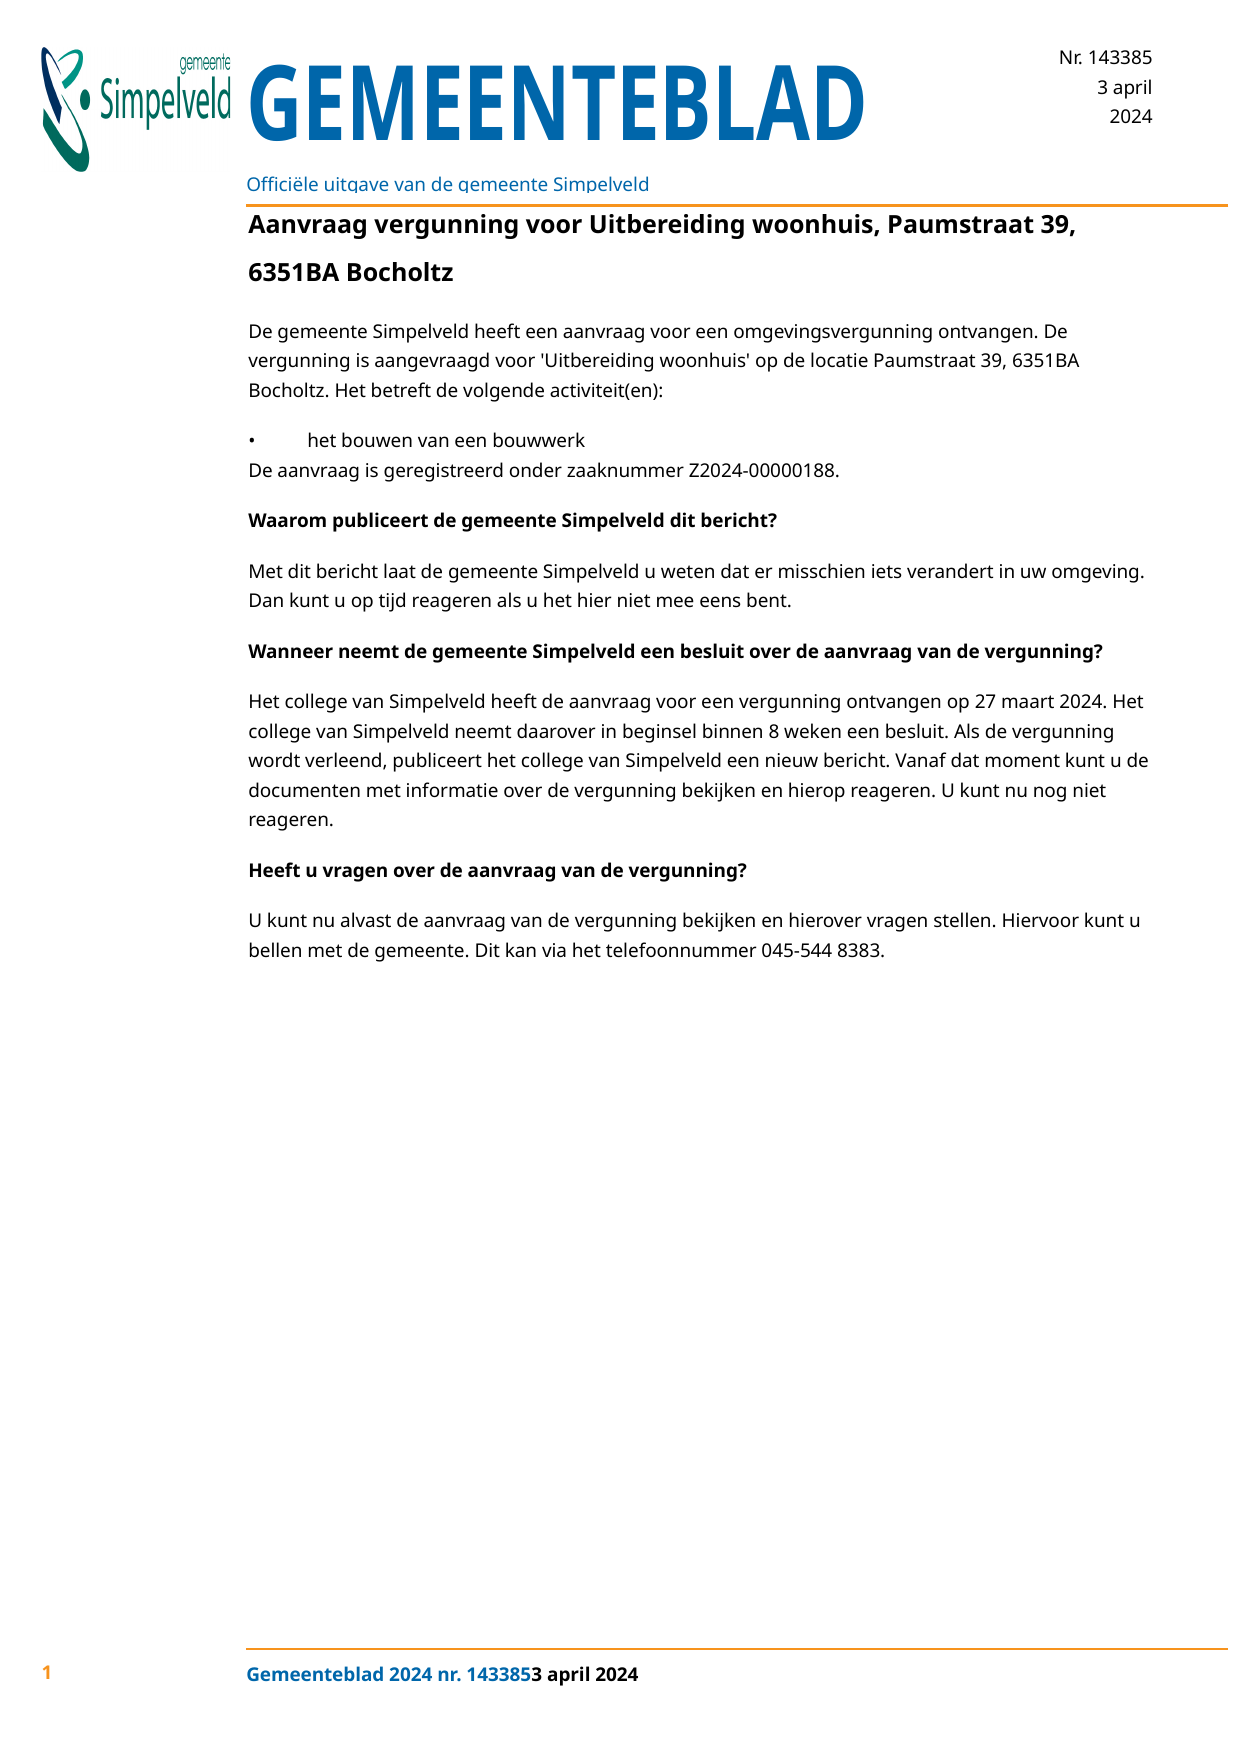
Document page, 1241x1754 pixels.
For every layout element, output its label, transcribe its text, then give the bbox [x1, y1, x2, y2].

text Wanneer neemt de gemeente Simpelveld een besluit over de aanvraag van de vergunning? [248, 638, 1152, 664]
text Het college van Simpelveld heeft de aanvraag voor een vergunning ontvangen op 27 maart 2024. Het college van Simpelveld neemt daarover in beginsel binnen 8 weken een besluit. Als de vergunning wordt verleend, publiceert het college van Simpelveld een nieuw bericht. Vanaf dat moment kunt u de documenten met informatie over de vergunning bekijken en hierop reageren. U kunt nu nog niet reageren. [248, 688, 1152, 832]
list het bouwen van een bouwwerk [248, 427, 1152, 453]
text U kunt nu alvast de aanvraag van de vergunning bekijken en hierover vragen stellen. Hiervoor kunt u bellen met de gemeente. Dit kan via het telefoonnummer 045-544 8383. [248, 907, 1152, 963]
text De aanvraag is geregistreerd onder zaaknummer Z2024-00000188. [248, 457, 1152, 483]
text Waarom publiceert de gemeente Simpelveld dit bericht? [248, 507, 1152, 533]
picture [41, 47, 231, 172]
text Heeft u vragen over de aanvraag van de vergunning? [248, 857, 1152, 883]
text Met dit bericht laat de gemeente Simpelveld u weten dat er misschien iets verandert in uw omgeving. Dan kunt u op tijd reageren als u het hier niet mee eens bent. [248, 558, 1152, 613]
text Aanvraag vergunning voor Uitbereiding woonhuis, Paumstraat 39, 6351BA Bocholtz [248, 207, 1152, 288]
text De gemeente Simpelveld heeft een aanvraag voor een omgevingsvergunning ontvangen. De vergunning is aangevraagd voor 'Uitbereiding woonhuis' op de locatie Paumstraat 39, 6351BA Bocholtz. Het betreft de volgende activiteit(en): [248, 318, 1152, 403]
